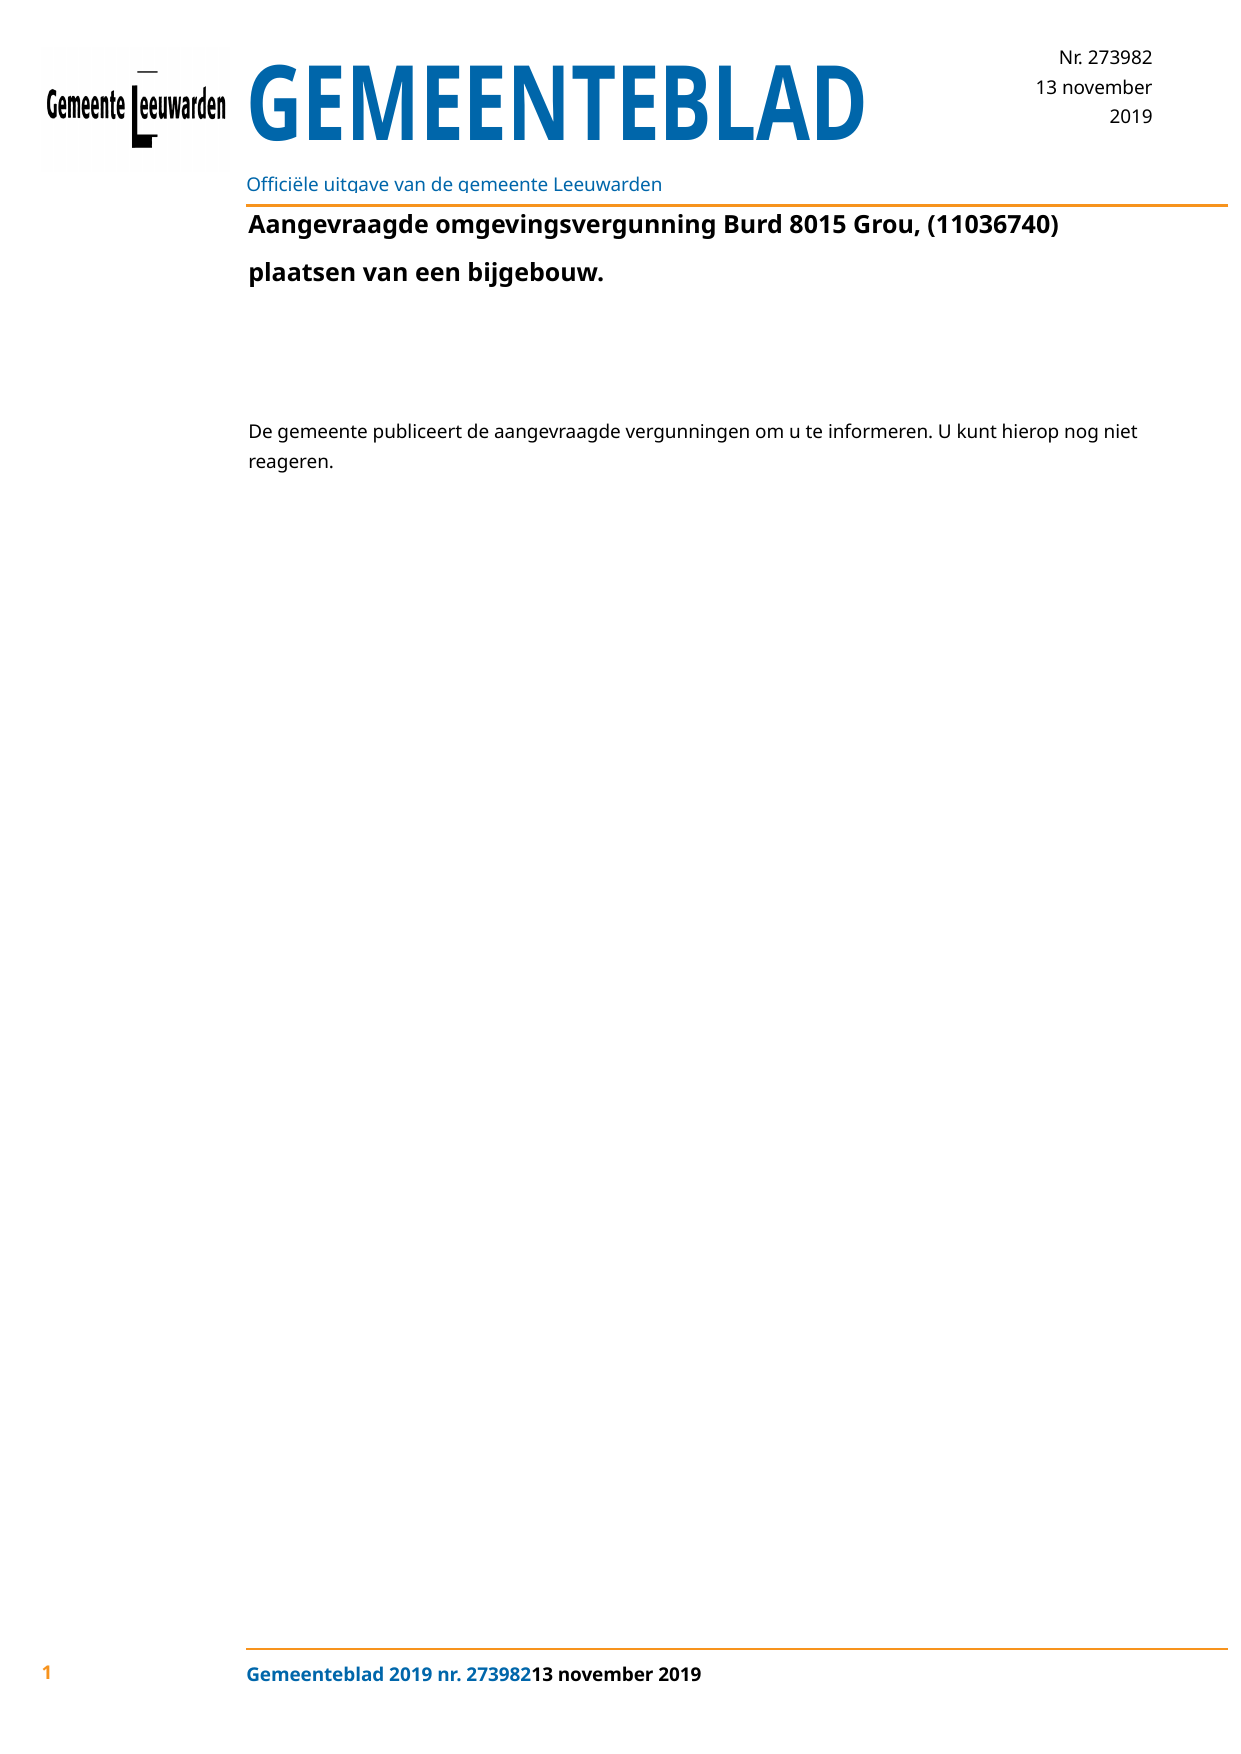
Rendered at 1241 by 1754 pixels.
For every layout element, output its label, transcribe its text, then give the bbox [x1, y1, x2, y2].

picture [41, 47, 231, 172]
text Aangevraagde omgevingsvergunning Burd 8015 Grou, (11036740) plaatsen van een bijgebouw. [248, 207, 1152, 288]
text De gemeente publiceert de aangevraagde vergunningen om u te informeren. U kunt hierop nog niet reageren. [248, 419, 1152, 474]
